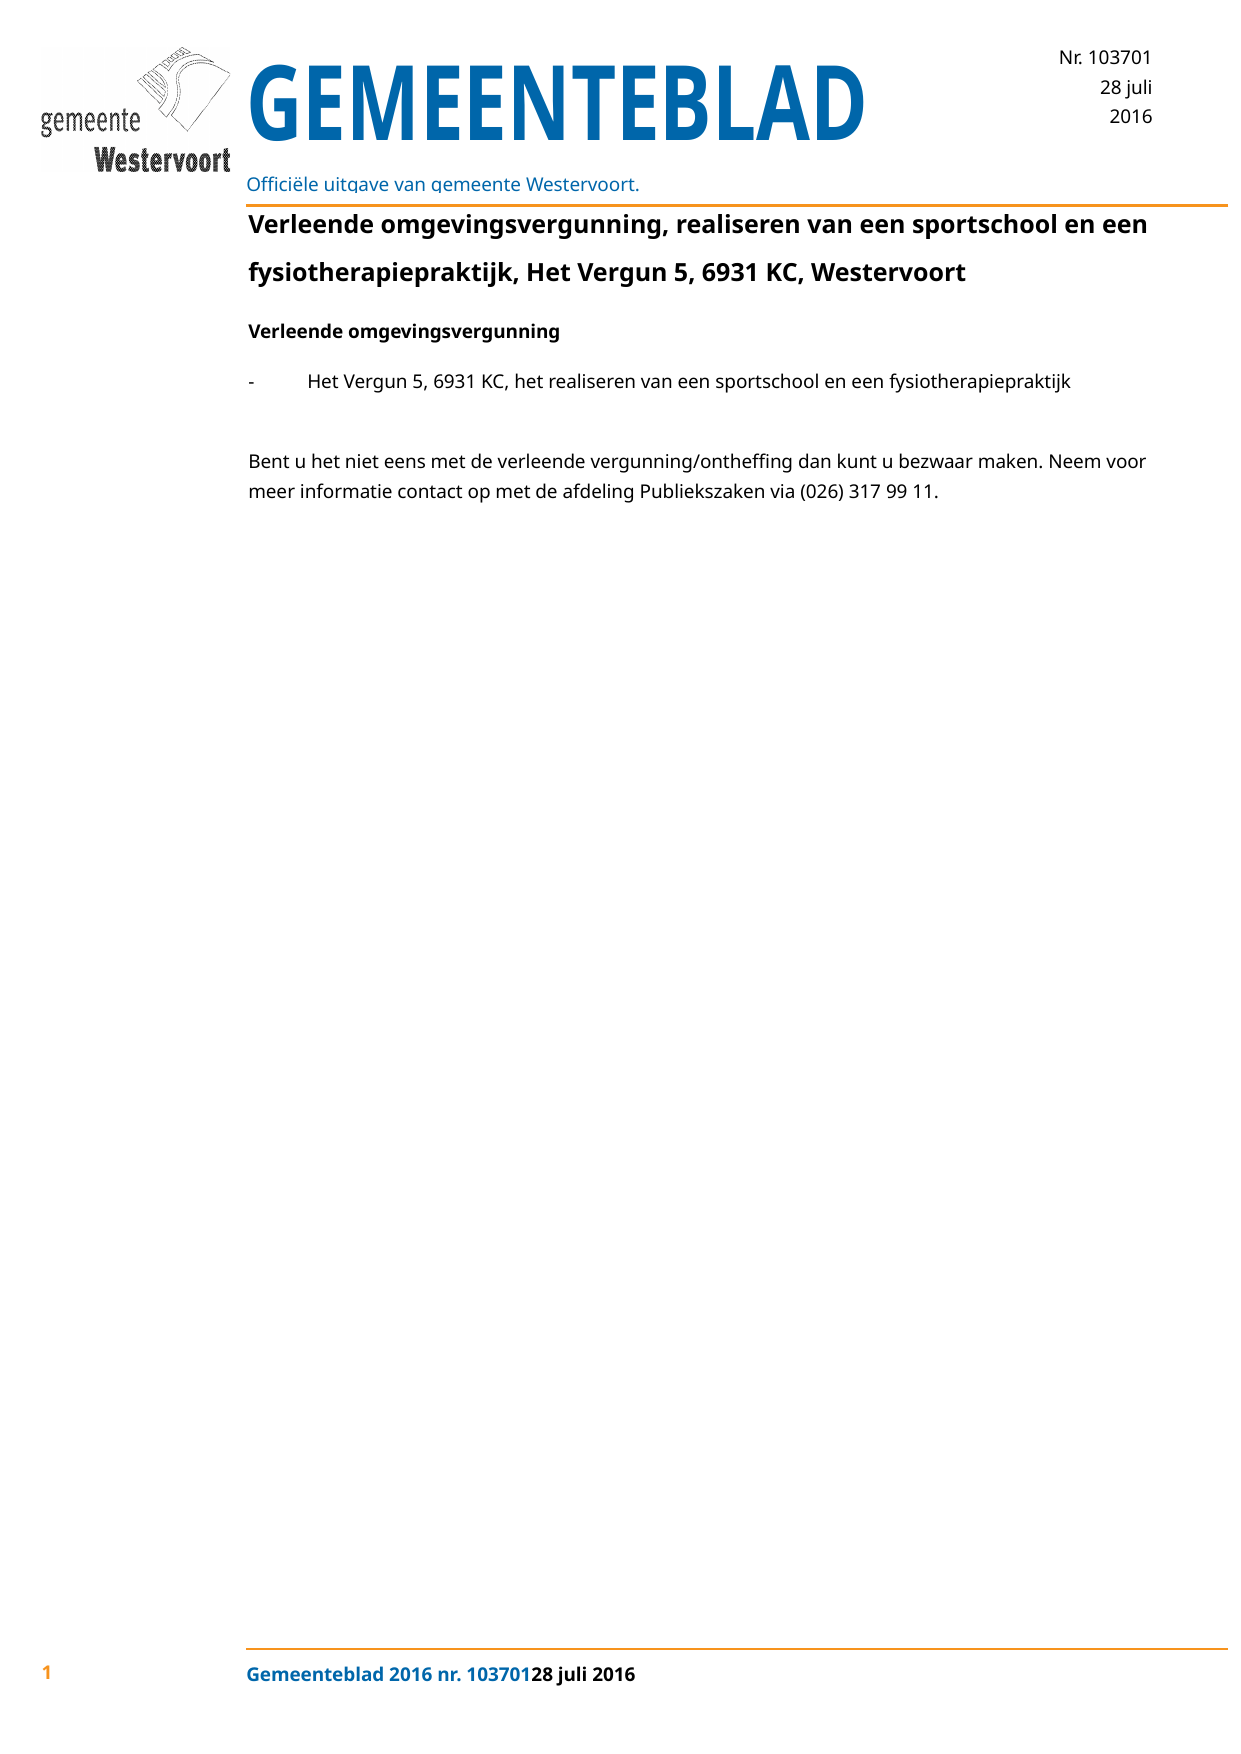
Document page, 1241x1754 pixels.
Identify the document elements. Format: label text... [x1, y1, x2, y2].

picture [41, 47, 231, 172]
list Het Vergun 5, 6931 KC, het realiseren van een sportschool en een fysiotherapiepraktijk [248, 368, 1152, 394]
text Bent u het niet eens met de verleende vergunning/ontheffing dan kunt u bezwaar maken. Neem voor meer informatie contact op met de afdeling Publiekszaken via (026) 317 99 11. [248, 448, 1152, 504]
text Verleende omgevingsvergunning [248, 318, 1152, 344]
text Verleende omgevingsvergunning, realiseren van een sportschool en een fysiotherapiepraktijk, Het Vergun 5, 6931 KC, Westervoort [248, 207, 1152, 288]
